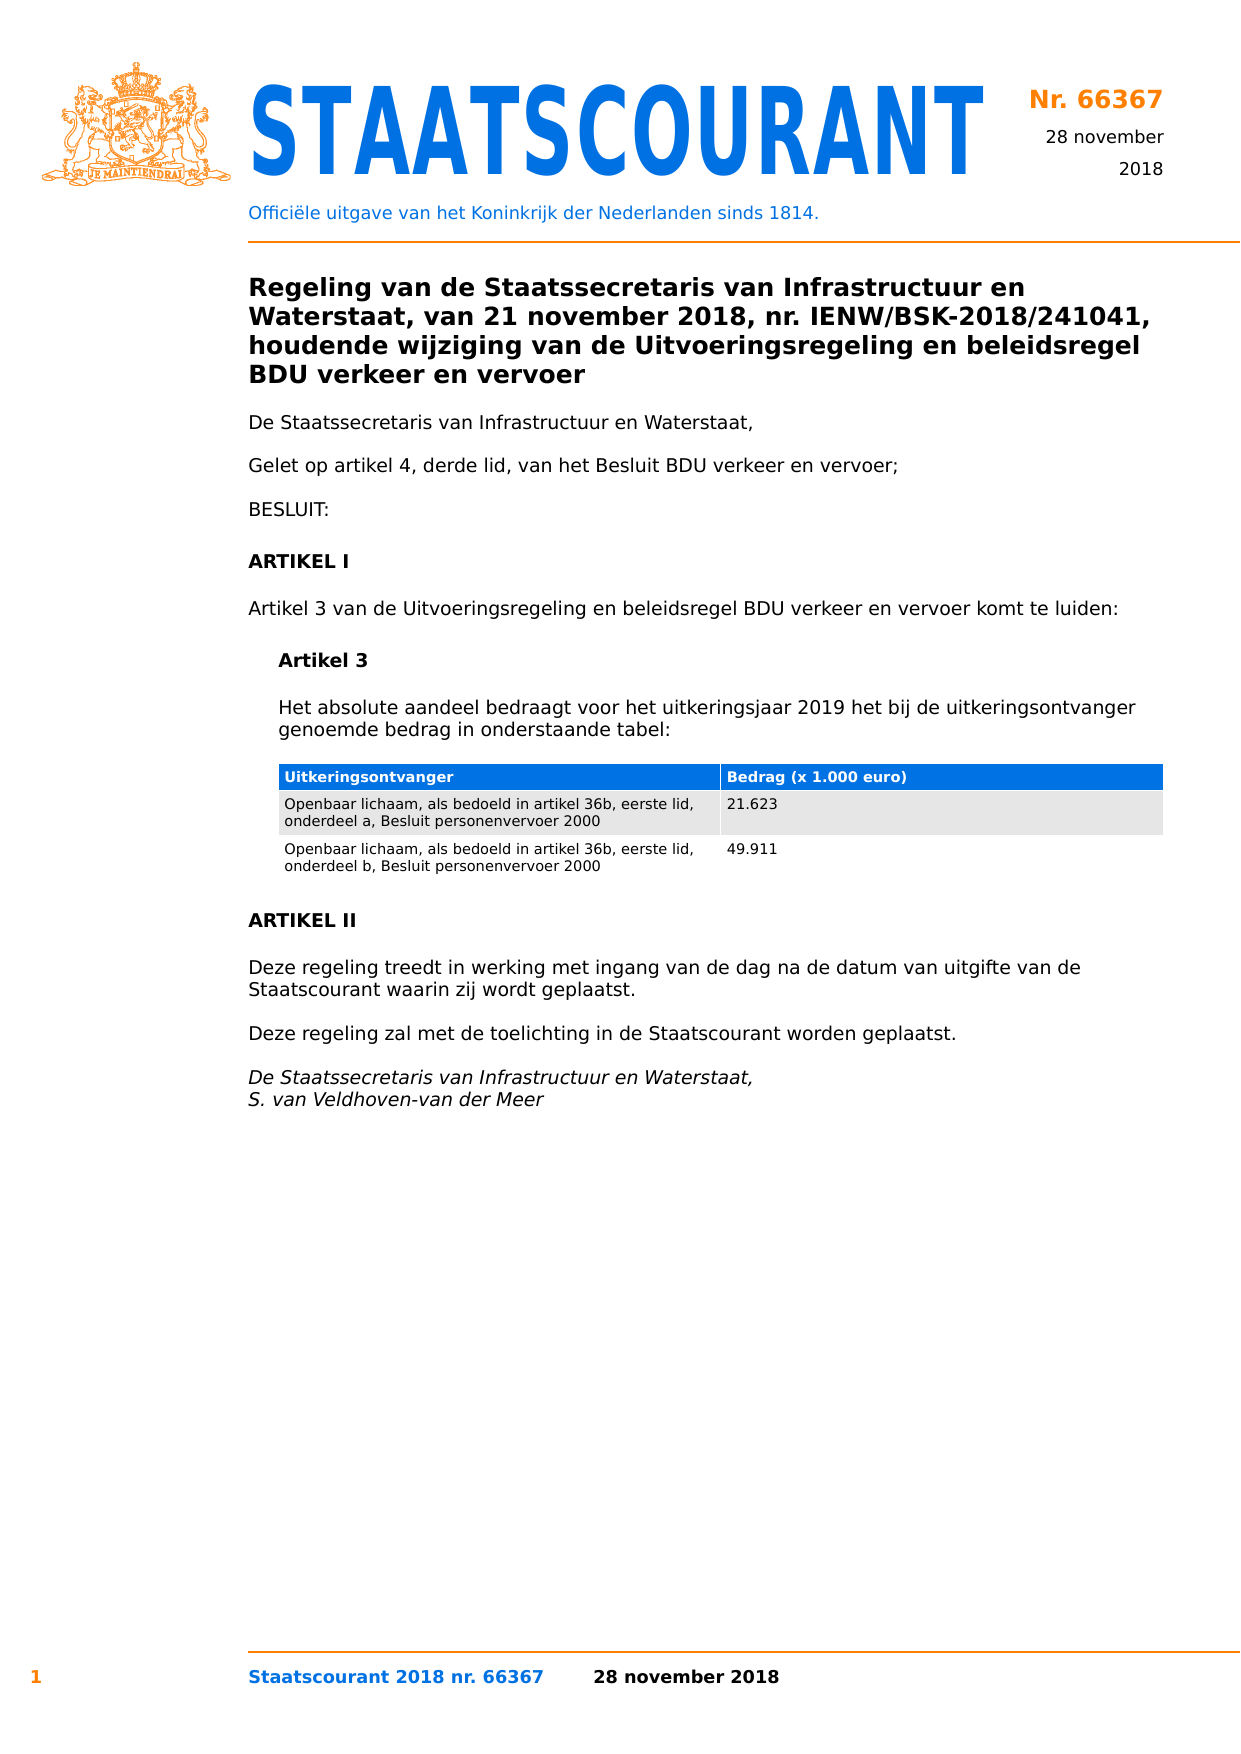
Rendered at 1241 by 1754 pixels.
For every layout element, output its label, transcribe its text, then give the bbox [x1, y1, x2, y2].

table_cell Openbaar lichaam, als bedoeld in artikel 36b, eerste lid, onderdeel b, Besluit personenvervoer 2000 [279, 836, 720, 879]
text De Staatssecretaris van Infrastructuur en Waterstaat, [248, 412, 1163, 433]
text Deze regeling zal met de toelichting in de Staatscourant worden geplaatst. [248, 1023, 1163, 1045]
subtitle ARTIKEL I [248, 551, 1163, 573]
subtitle ARTIKEL II [248, 910, 1163, 932]
table_header [25, 62, 248, 241]
table_header STAATSCOURANT [248, 62, 998, 203]
text BESLUIT: [248, 499, 1163, 521]
table_cell Openbaar lichaam, als bedoeld in artikel 36b, eerste lid, onderdeel a, Besluit personenvervoer 2000 [279, 791, 720, 835]
text Deze regeling treedt in werking met ingang van de dag na de datum van uitgifte van de Staatscourant waarin zij wordt geplaatst. [248, 957, 1163, 1001]
table_cell 2018 [998, 153, 1240, 203]
table_header Nr. 66367 [998, 62, 1240, 121]
table_cell 49.911 [721, 836, 1163, 879]
text Gelet op artikel 4, derde lid, van het Besluit BDU verkeer en vervoer; [248, 455, 1163, 477]
table_header Uitkeringsontvanger [279, 764, 720, 790]
table_cell Officiële uitgave van het Koninkrijk der Nederlanden sinds 1814. [248, 203, 1240, 241]
table_cell 28 november [998, 121, 1240, 153]
picture [41, 62, 231, 186]
subtitle Artikel 3 [278, 650, 1163, 672]
text Het absolute aandeel bedraagt voor het uitkeringsjaar 2019 het bij de uitkeringsontvanger genoemde bedrag in onderstaande tabel: [278, 697, 1163, 741]
text Artikel 3 van de Uitvoeringsregeling en beleidsregel BDU verkeer en vervoer komt te luiden: [248, 598, 1163, 620]
table_cell 21.623 [721, 791, 1163, 835]
text De Staatssecretaris van Infrastructuur en Waterstaat, S. van Veldhoven-van der Meer [248, 1067, 1163, 1111]
table_header Bedrag (x 1.000 euro) [721, 764, 1163, 790]
subtitle Regeling van de Staatssecretaris van Infrastructuur en Waterstaat, van 21 november 2018, nr. IENW/BSK-2018/241041, houdende wijziging van de Uitvoeringsregeling en beleidsregel BDU verkeer en vervoer [248, 273, 1163, 390]
